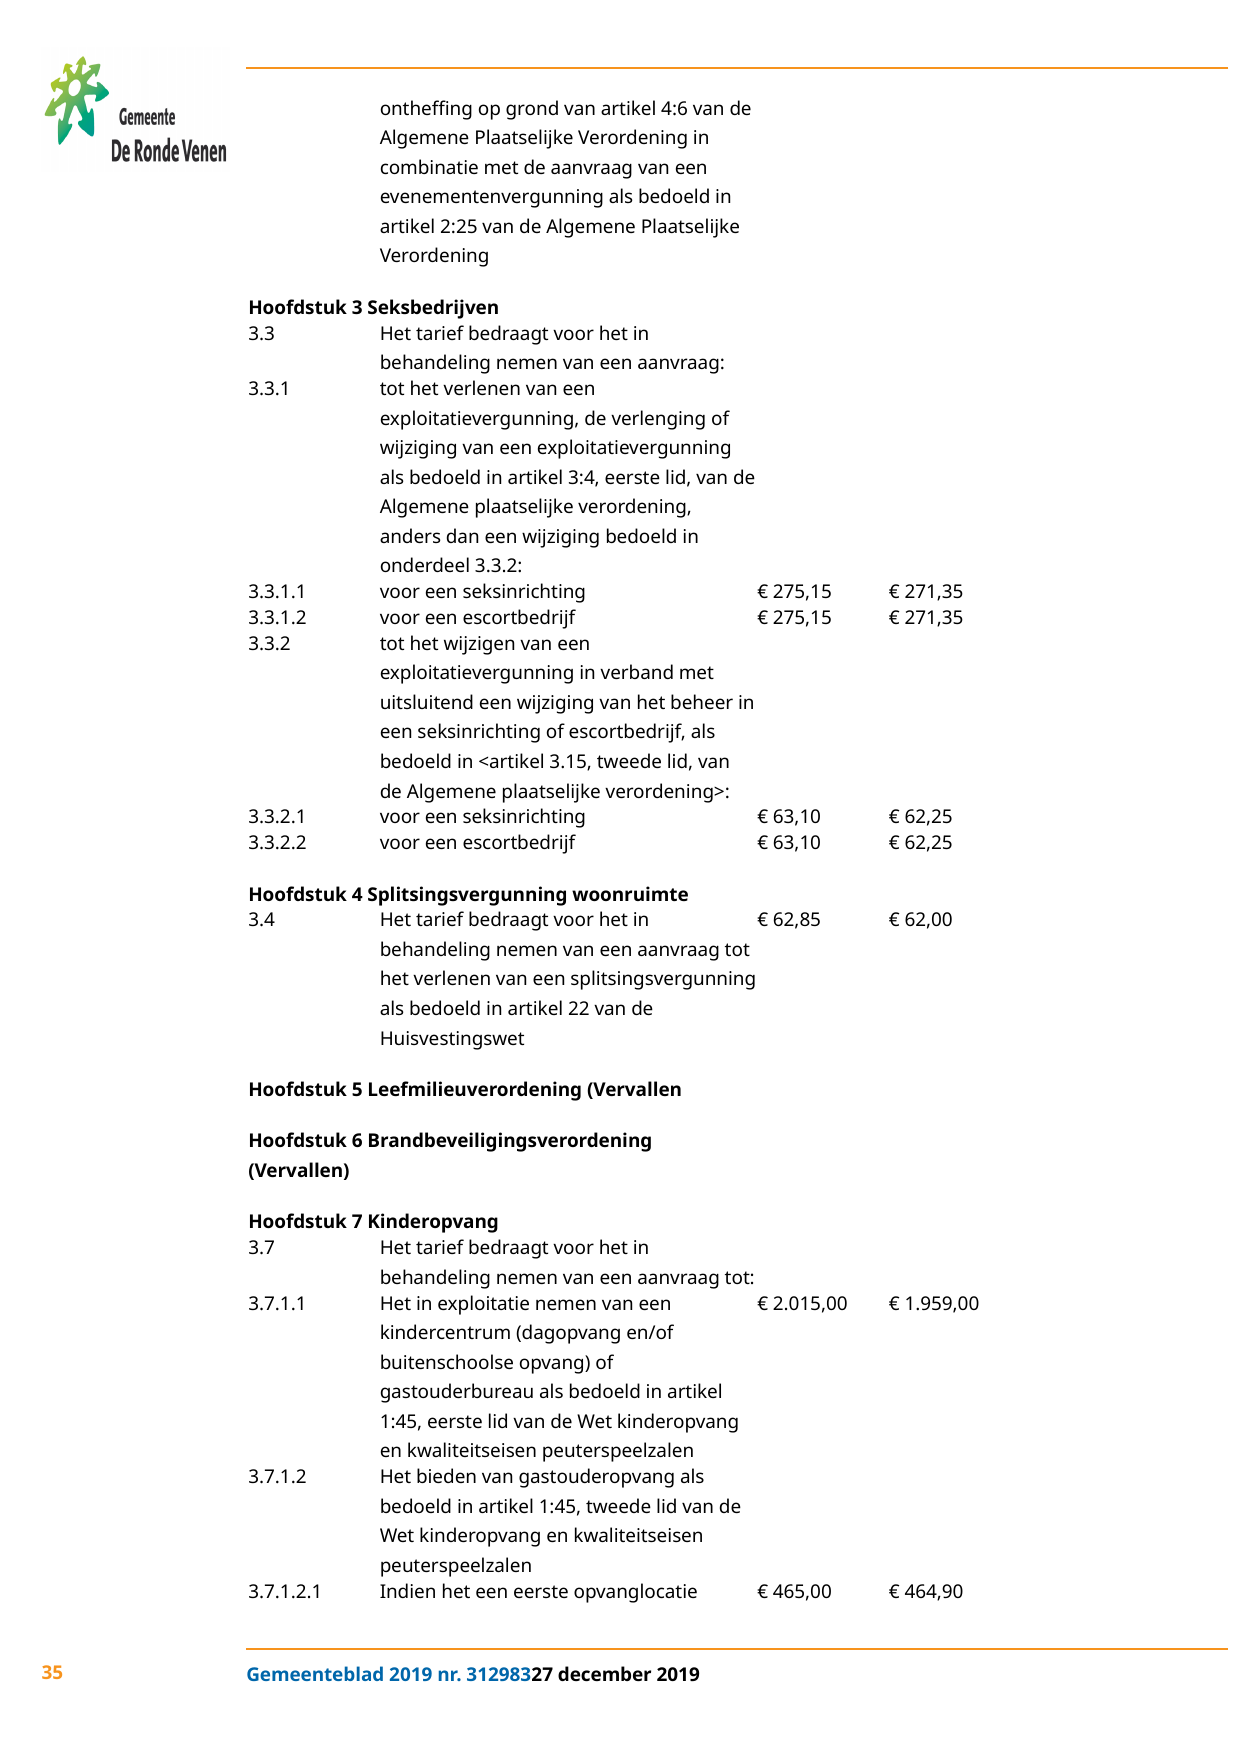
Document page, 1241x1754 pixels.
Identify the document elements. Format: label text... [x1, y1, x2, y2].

table_cell 3.7.1.2 [248, 1464, 379, 1578]
table_cell [757, 1051, 888, 1076]
table_cell 3.3.2 [248, 630, 379, 803]
table_cell 3.3.2.1 [248, 804, 379, 829]
table_cell voor een seksinrichting [380, 579, 757, 604]
table_cell 3.3 [248, 320, 379, 375]
table_cell Het tarief bedraagt voor het in behandeling nemen van een aanvraag tot: [380, 1235, 757, 1290]
table_cell [889, 95, 1152, 268]
table_cell [248, 1102, 379, 1128]
table_cell € 62,00 [889, 906, 1152, 1051]
table_cell [757, 1128, 888, 1183]
table_cell € 63,10 [757, 804, 888, 829]
table_cell € 465,00 [757, 1578, 888, 1604]
table_cell voor een escortbedrijf [380, 829, 757, 855]
table_cell Hoofdstuk 7 Kinderopvang [248, 1209, 757, 1234]
table_cell [757, 320, 888, 375]
table_cell [248, 855, 379, 881]
table_cell [248, 1051, 379, 1076]
table_cell [757, 269, 888, 294]
table_cell Het in exploitatie nemen van een kindercentrum (dagopvang en/of buitenschoolse opvang) of gastouderbureau als bedoeld in artikel 1:45, eerste lid van de Wet kinderopvang en kwaliteitseisen peuterspeelzalen [380, 1290, 757, 1463]
table_cell [757, 1183, 888, 1209]
table_cell voor een seksinrichting [380, 804, 757, 829]
picture [41, 47, 231, 172]
table_cell [889, 1051, 1152, 1076]
table_cell [248, 95, 379, 268]
table_cell Hoofdstuk 3 Seksbedrijven [248, 294, 757, 320]
table_cell [380, 269, 757, 294]
table_cell [757, 1235, 888, 1290]
table_cell [757, 1102, 888, 1128]
table_cell Indien het een eerste opvanglocatie [380, 1578, 757, 1604]
table_cell [889, 1128, 1152, 1183]
table_cell [380, 1183, 757, 1209]
table_cell Het tarief bedraagt voor het in behandeling nemen van een aanvraag tot het verlenen van een splitsingsvergunning als bedoeld in artikel 22 van de Huisvestingswet [380, 906, 757, 1051]
table_cell € 2.015,00 [757, 1290, 888, 1463]
table_cell € 62,25 [889, 829, 1152, 855]
table_cell € 464,90 [889, 1578, 1152, 1604]
table_cell [889, 630, 1152, 803]
table_cell € 62,85 [757, 906, 888, 1051]
table_cell Hoofdstuk 6 Brandbeveiligingsverordening (Vervallen) [248, 1128, 757, 1183]
table_cell Hoofdstuk 4 Splitsingsvergunning woonruimte [248, 881, 757, 906]
table_cell 3.3.1.1 [248, 579, 379, 604]
table_cell tot het verlenen van een exploitatievergunning, de verlenging of wijziging van een exploitatievergunning als bedoeld in artikel 3:4, eerste lid, van de Algemene plaatselijke verordening, anders dan een wijziging bedoeld in onderdeel 3.3.2: [380, 375, 757, 578]
table_cell [889, 1464, 1152, 1578]
table_cell [248, 269, 379, 294]
table_cell € 271,35 [889, 579, 1152, 604]
table_cell [889, 269, 1152, 294]
table_cell [889, 1183, 1152, 1209]
table_cell [889, 1235, 1152, 1290]
table_cell [380, 855, 757, 881]
table_cell [757, 1076, 888, 1102]
table_cell [757, 95, 888, 268]
table_cell [757, 1209, 888, 1234]
table_cell Het bieden van gastouderopvang als bedoeld in artikel 1:45, tweede lid van de Wet kinderopvang en kwaliteitseisen peuterspeelzalen [380, 1464, 757, 1578]
table_cell tot het wijzigen van een exploitatievergunning in verband met uitsluitend een wijziging van het beheer in een seksinrichting of escortbedrijf, als bedoeld in <artikel 3.15, tweede lid, van de Algemene plaatselijke verordening>: [380, 630, 757, 803]
table_cell [757, 294, 888, 320]
table_cell 3.7.1.2.1 [248, 1578, 379, 1604]
table_cell ontheffing op grond van artikel 4:6 van de Algemene Plaatselijke Verordening in combinatie met de aanvraag van een evenementenvergunning als bedoeld in artikel 2:25 van de Algemene Plaatselijke Verordening [380, 95, 757, 268]
table_cell [889, 1076, 1152, 1102]
table_cell 3.4 [248, 906, 379, 1051]
table_cell Het tarief bedraagt voor het in behandeling nemen van een aanvraag: [380, 320, 757, 375]
table_cell 3.7.1.1 [248, 1290, 379, 1463]
table_cell voor een escortbedrijf [380, 604, 757, 630]
table_cell Hoofdstuk 5 Leefmilieuverordening (Vervallen [248, 1076, 757, 1102]
table_cell [380, 1051, 757, 1076]
table_cell [248, 1183, 379, 1209]
table_cell [889, 1209, 1152, 1234]
table_cell [757, 630, 888, 803]
table_cell 3.3.2.2 [248, 829, 379, 855]
table_cell [889, 320, 1152, 375]
table_cell 3.7 [248, 1235, 379, 1290]
table_cell € 275,15 [757, 604, 888, 630]
table_cell [757, 881, 888, 906]
table_cell [889, 855, 1152, 881]
table_cell [757, 375, 888, 578]
table_cell 3.3.1.2 [248, 604, 379, 630]
table_cell € 271,35 [889, 604, 1152, 630]
table_cell [889, 294, 1152, 320]
table_cell [889, 881, 1152, 906]
table_cell € 62,25 [889, 804, 1152, 829]
table_cell [757, 1464, 888, 1578]
table_cell [380, 1102, 757, 1128]
table_cell € 1.959,00 [889, 1290, 1152, 1463]
table_cell [757, 855, 888, 881]
table_cell € 275,15 [757, 579, 888, 604]
table_cell [889, 1102, 1152, 1128]
table_cell € 63,10 [757, 829, 888, 855]
table_cell 3.3.1 [248, 375, 379, 578]
table_cell [889, 375, 1152, 578]
